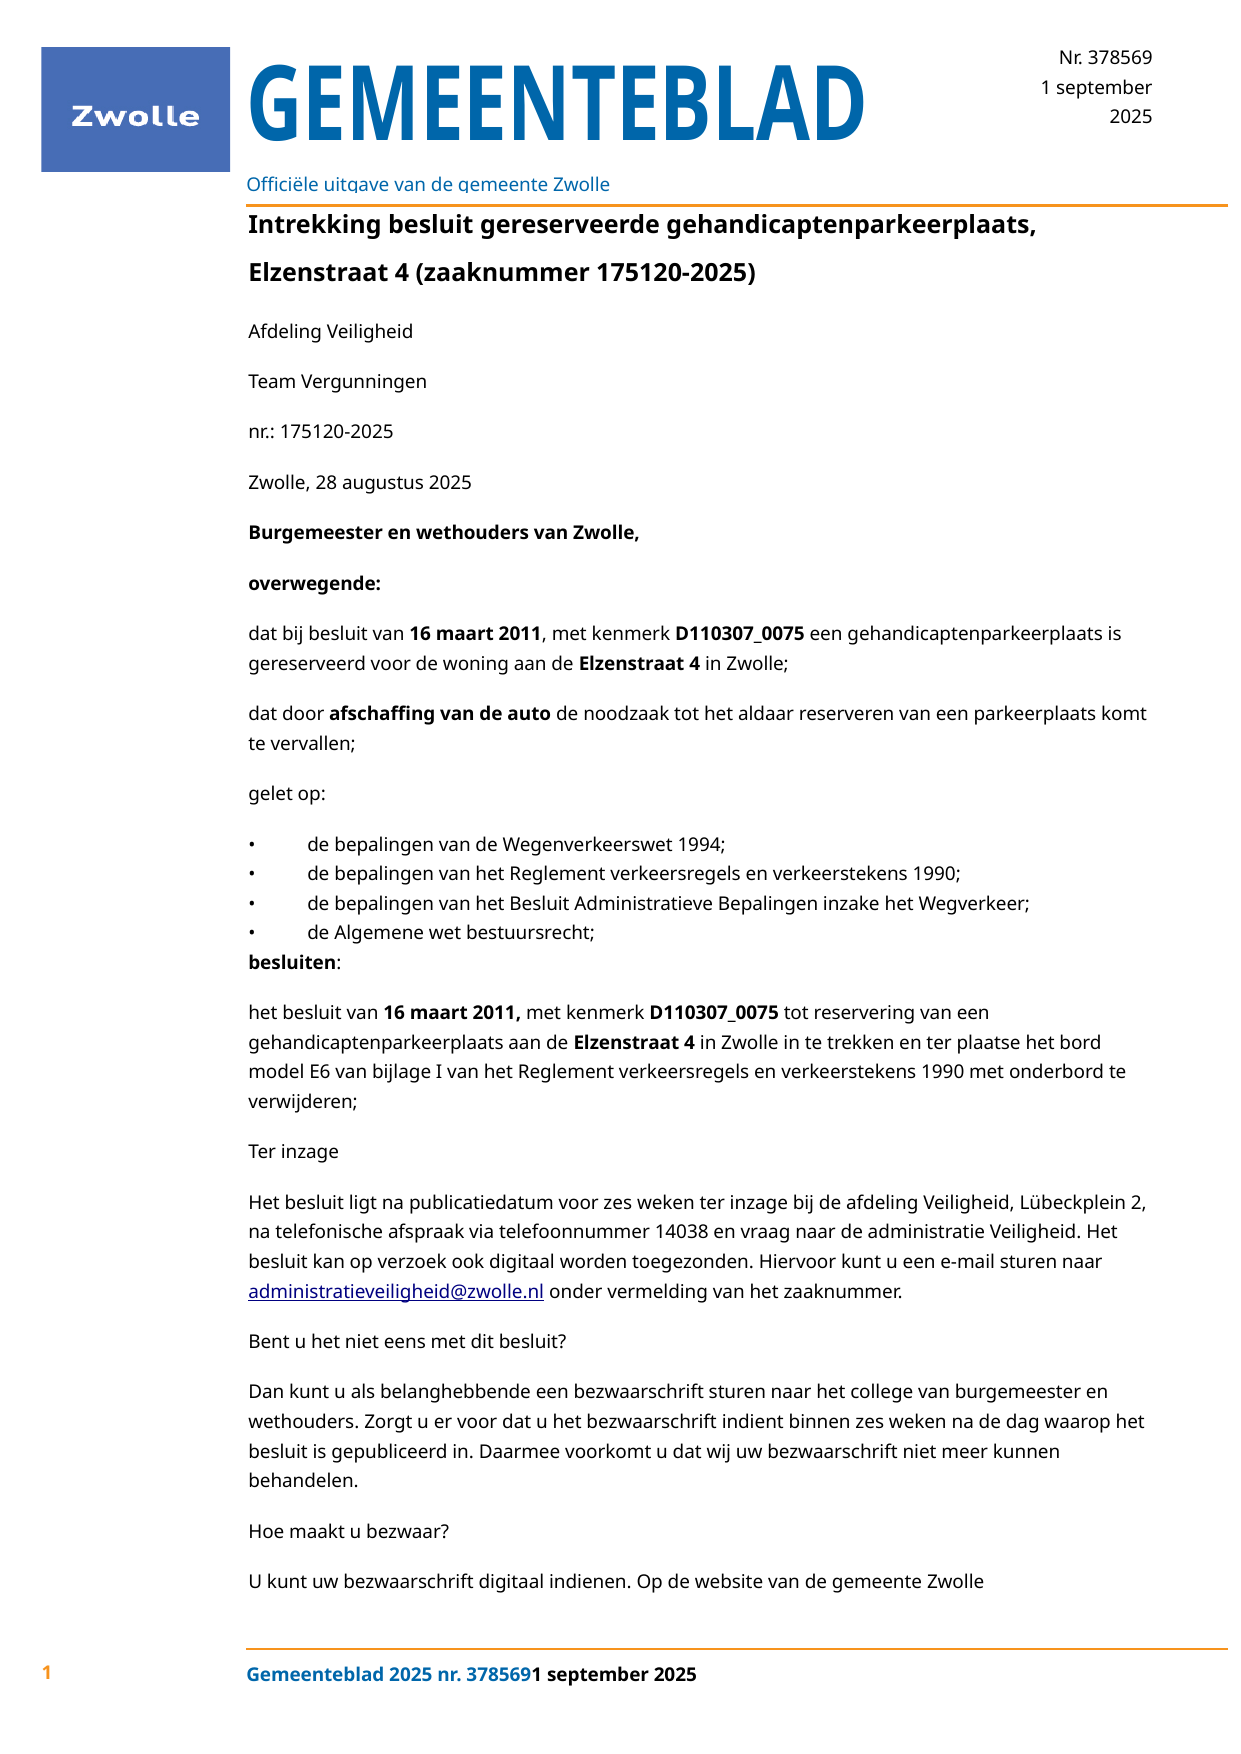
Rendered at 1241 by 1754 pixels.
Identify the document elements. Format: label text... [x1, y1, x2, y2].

text Hoe maakt u bezwaar? [248, 1518, 1152, 1544]
text overwegende: [248, 570, 1152, 596]
list de bepalingen van het Reglement verkeersregels en verkeerstekens 1990; [248, 860, 1152, 886]
text dat door afschaffing van de auto de noodzaak tot het aldaar reserveren van een parkeerplaats komt te vervallen; [248, 700, 1152, 756]
list de Algemene wet bestuursrecht; [248, 919, 1152, 945]
text Intrekking besluit gereserveerde gehandicaptenparkeerplaats, Elzenstraat 4 (zaaknummer 175120-2025) [248, 207, 1152, 288]
text Afdeling Veiligheid [248, 318, 1152, 344]
picture [41, 47, 231, 172]
text Burgemeester en wethouders van Zwolle, [248, 519, 1152, 545]
text Het besluit ligt na publicatiedatum voor zes weken ter inzage bij de afdeling Veiligheid, Lübeckplein 2, na telefonische afspraak via telefoonnummer 14038 en vraag naar de administratie Veiligheid. Het besluit kan op verzoek ook digitaal worden toegezonden. Hiervoor kunt u een e-mail sturen naar administratieveiligheid@zwolle.nl onder vermelding van het zaaknummer. [248, 1189, 1152, 1304]
text Team Vergunningen [248, 368, 1152, 394]
list de bepalingen van de Wegenverkeerswet 1994; [248, 831, 1152, 857]
text dat bij besluit van 16 maart 2011, met kenmerk D110307_0075 een gehandicaptenparkeerplaats is gereserveerd voor de woning aan de Elzenstraat 4 in Zwolle; [248, 620, 1152, 676]
text besluiten: [248, 949, 1152, 975]
text gelet op: [248, 780, 1152, 806]
text Dan kunt u als belanghebbende een bezwaarschrift sturen naar het college van burgemeester en wethouders. Zorgt u er voor dat u het bezwaarschrift indient binnen zes weken na de dag waarop het besluit is gepubliceerd in. Daarmee voorkomt u dat wij uw bezwaarschrift niet meer kunnen behandelen. [248, 1379, 1152, 1493]
text Zwolle, 28 augustus 2025 [248, 469, 1152, 495]
text nr.: 175120-2025 [248, 419, 1152, 444]
list de bepalingen van het Besluit Administratieve Bepalingen inzake het Wegverkeer; [248, 890, 1152, 916]
text Bent u het niet eens met dit besluit? [248, 1328, 1152, 1354]
text U kunt uw bezwaarschrift digitaal indienen. Op de website van de gemeente Zwolle [248, 1568, 1152, 1594]
text Ter inzage [248, 1139, 1152, 1164]
text het besluit van 16 maart 2011, met kenmerk D110307_0075 tot reservering van een gehandicaptenparkeerplaats aan de Elzenstraat 4 in Zwolle in te trekken en ter plaatse het bord model E6 van bijlage I van het Reglement verkeersregels en verkeerstekens 1990 met onderbord te verwijderen; [248, 999, 1152, 1114]
